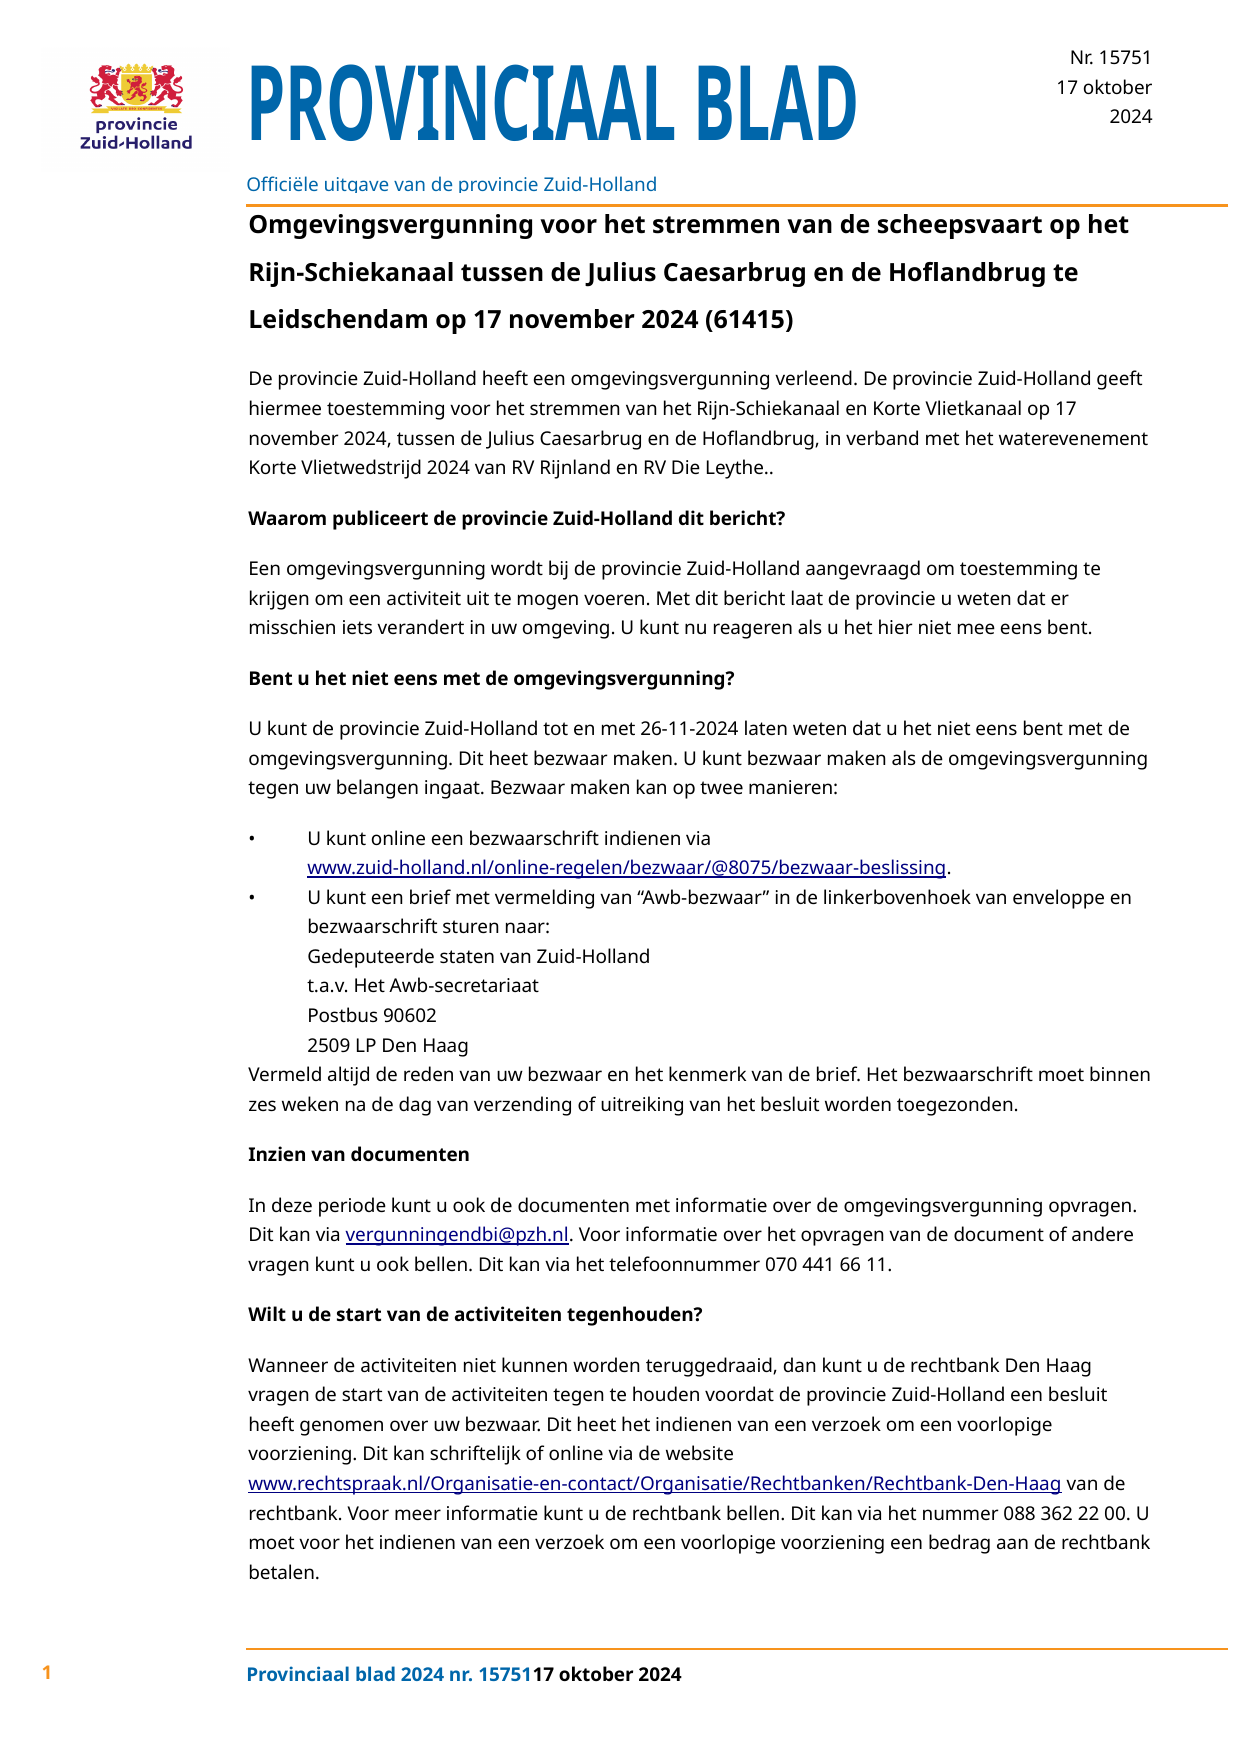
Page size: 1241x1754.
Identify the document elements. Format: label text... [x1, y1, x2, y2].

list Postbus 90602 [248, 1002, 1152, 1028]
text Een omgevingsvergunning wordt bij de provincie Zuid-Holland aangevraagd om toestemming te krijgen om een activiteit uit te mogen voeren. Met dit bericht laat de provincie u weten dat er misschien iets verandert in uw omgeving. U kunt nu reageren als u het hier niet mee eens bent. [248, 555, 1152, 640]
text Omgevingsvergunning voor het stremmen van de scheepsvaart op het Rijn-Schiekanaal tussen de Julius Caesarbrug en de Hoflandbrug te Leidschendam op 17 november 2024 (61415) [248, 207, 1152, 336]
picture [41, 47, 231, 172]
text Bent u het niet eens met de omgevingsvergunning? [248, 665, 1152, 690]
list Gedeputeerde staten van Zuid-Holland [248, 943, 1152, 969]
text Wilt u de start van de activiteiten tegenhouden? [248, 1301, 1152, 1327]
list 2509 LP Den Haag [248, 1032, 1152, 1057]
text Inzien van documenten [248, 1141, 1152, 1167]
list U kunt een brief met vermelding van “Awb-bezwaar” in de linkerbovenhoek van enveloppe en bezwaarschrift sturen naar: [248, 884, 1152, 939]
text Wanneer de activiteiten niet kunnen worden teruggedraaid, dan kunt u de rechtbank Den Haag vragen de start van de activiteiten tegen te houden voordat de provincie Zuid-Holland een besluit heeft genomen over uw bezwaar. Dit heet het indienen van een verzoek om een voorlopige voorziening. Dit kan schriftelijk of online via de website www.rechtspraak.nl/Organisatie-en-contact/Organisatie/Rechtbanken/Rechtbank-Den-Haag van de rechtbank. Voor meer informatie kunt u de rechtbank bellen. Dit kan via het nummer 088 362 22 00. U moet voor het indienen van een verzoek om een voorlopige voorziening een bedrag aan de rechtbank betalen. [248, 1352, 1152, 1584]
text In deze periode kunt u ook de documenten met informatie over de omgevingsvergunning opvragen. Dit kan via vergunningendbi@pzh.nl. Voor informatie over het opvragen van de document of andere vragen kunt u ook bellen. Dit kan via het telefoonnummer 070 441 66 11. [248, 1192, 1152, 1277]
text Waarom publiceert de provincie Zuid-Holland dit bericht? [248, 505, 1152, 530]
list t.a.v. Het Awb-secretariaat [248, 973, 1152, 998]
text De provincie Zuid-Holland heeft een omgevingsvergunning verleend. De provincie Zuid-Holland geeft hiermee toestemming voor het stremmen van het Rijn-Schiekanaal en Korte Vlietkanaal op 17 november 2024, tussen de Julius Caesarbrug en de Hoflandbrug, in verband met het waterevenement Korte Vlietwedstrijd 2024 van RV Rijnland en RV Die Leythe.. [248, 366, 1152, 480]
text Vermeld altijd de reden van uw bezwaar en het kenmerk van de brief. Het bezwaarschrift moet binnen zes weken na de dag van verzending of uitreiking van het besluit worden toegezonden. [248, 1061, 1152, 1117]
text U kunt de provincie Zuid-Holland tot en met 26-11-2024 laten weten dat u het niet eens bent met de omgevingsvergunning. Dit heet bezwaar maken. U kunt bezwaar maken als de omgevingsvergunning tegen uw belangen ingaat. Bezwaar maken kan op twee manieren: [248, 715, 1152, 800]
list U kunt online een bezwaarschrift indienen via www.zuid-holland.nl/online-regelen/bezwaar/@8075/bezwaar-beslissing. [248, 825, 1152, 880]
